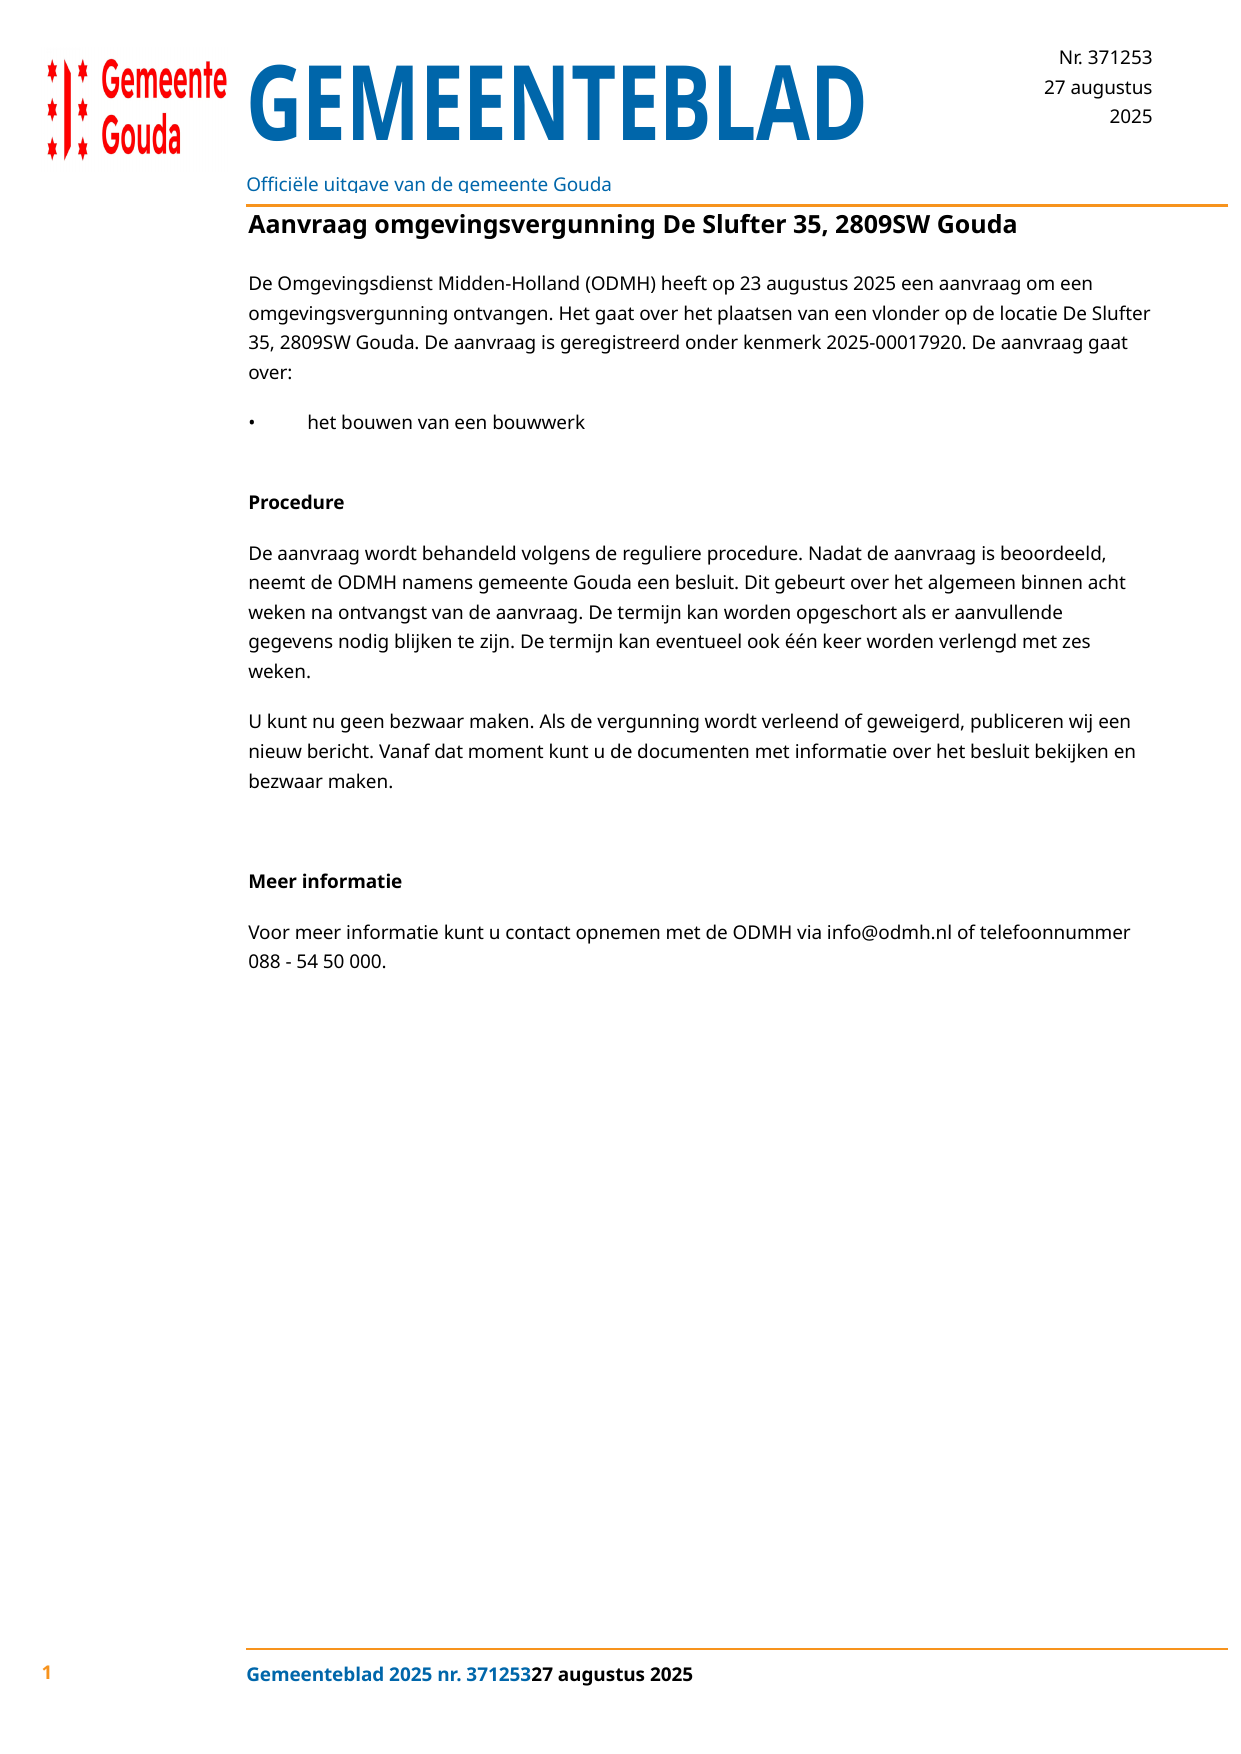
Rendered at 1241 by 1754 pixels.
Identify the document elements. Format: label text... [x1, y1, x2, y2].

list het bouwen van een bouwwerk [248, 409, 1152, 435]
text Aanvraag omgevingsvergunning De Slufter 35, 2809SW Gouda [248, 207, 1152, 241]
text De Omgevingsdienst Midden-Holland (ODMH) heeft op 23 augustus 2025 een aanvraag om een omgevingsvergunning ontvangen. Het gaat over het plaatsen van een vlonder op de locatie De Slufter 35, 2809SW Gouda. De aanvraag is geregistreerd onder kenmerk 2025-00017920. De aanvraag gaat over: [248, 270, 1152, 385]
picture [41, 47, 231, 172]
text Procedure [248, 489, 1152, 515]
text U kunt nu geen bezwaar maken. Als de vergunning wordt verleend of geweigerd, publiceren wij een nieuw bericht. Vanaf dat moment kunt u de documenten met informatie over het besluit bekijken en bezwaar maken. [248, 709, 1152, 793]
text Meer informatie [248, 869, 1152, 894]
text De aanvraag wordt behandeld volgens de reguliere procedure. Nadat de aanvraag is beoordeeld, neemt de ODMH namens gemeente Gouda een besluit. Dit gebeurt over het algemeen binnen acht weken na ontvangst van de aanvraag. De termijn kan worden opgeschort als er aanvullende gegevens nodig blijken te zijn. De termijn kan eventueel ook één keer worden verlengd met zes weken. [248, 540, 1152, 684]
text Voor meer informatie kunt u contact opnemen met de ODMH via info@odmh.nl of telefoonnummer 088 - 54 50 000. [248, 919, 1152, 974]
